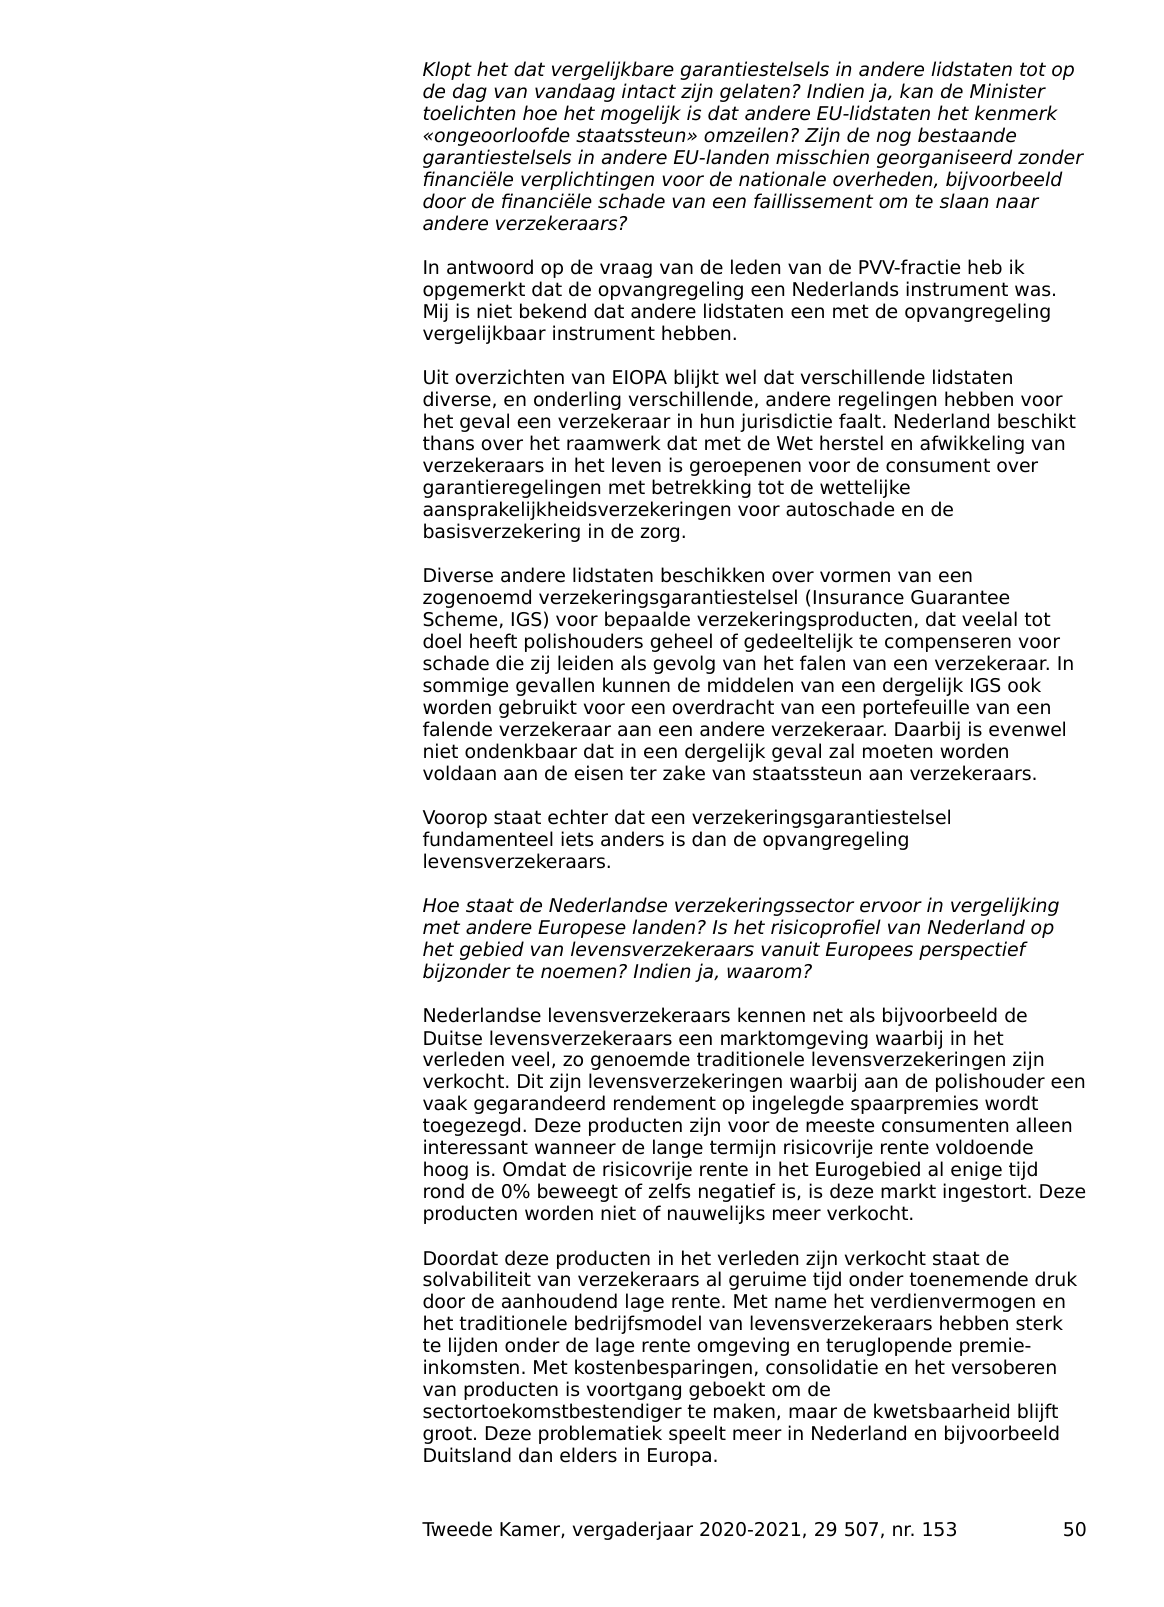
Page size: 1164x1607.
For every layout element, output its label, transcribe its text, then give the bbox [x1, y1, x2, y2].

text Nederlandse levensverzekeraars kennen net als bijvoorbeeld de Duitse levensverzekeraars een marktomgeving waarbij in het verleden veel, zo genoemde traditionele levensverzekeringen zijn verkocht. Dit zijn levensverzekeringen waarbij aan de polishouder een vaak gegarandeerd rendement op ingelegde spaarpremies wordt toegezegd. Deze producten zijn voor de meeste consumenten alleen interessant wanneer de lange termijn risicovrije rente voldoende hoog is. Omdat de risicovrije rente in het Eurogebied al enige tijd rond de 0% beweegt of zelfs negatief is, is deze markt ingestort. Deze producten worden niet of nauwelijks meer verkocht. [422, 1005, 1087, 1225]
text Voorop staat echter dat een verzekeringsgarantiestelsel fundamenteel iets anders is dan de opvangregeling levensverzekeraars. [422, 807, 1087, 873]
subtitle Klopt het dat vergelijkbare garantiestelsels in andere lidstaten tot op de dag van vandaag intact zijn gelaten? Indien ja, kan de Minister toelichten hoe het mogelijk is dat andere EU-lidstaten het kenmerk «ongeoorloofde staatssteun» omzeilen? Zijn de nog bestaande garantiestelsels in andere EU-landen misschien georganiseerd zonder financiële verplichtingen voor de nationale overheden, bijvoorbeeld door de financiële schade van een faillissement om te slaan naar andere verzekeraars? [422, 59, 1087, 235]
text Uit overzichten van EIOPA blijkt wel dat verschillende lidstaten diverse, en onderling verschillende, andere regelingen hebben voor het geval een verzekeraar in hun jurisdictie faalt. Nederland beschikt thans over het raamwerk dat met de Wet herstel en afwikkeling van verzekeraars in het leven is geroepenen voor de consument over garantieregelingen met betrekking tot de wettelijke aansprakelijkheidsverzekeringen voor autoschade en de basisverzekering in de zorg. [422, 367, 1087, 543]
text Doordat deze producten in het verleden zijn verkocht staat de solvabiliteit van verzekeraars al geruime tijd onder toenemende druk door de aanhoudend lage rente. Met name het verdienvermogen en het traditionele bedrijfsmodel van levensverzekeraars hebben sterk te lijden onder de lage rente omgeving en teruglopende premie-inkomsten. Met kostenbesparingen, consolidatie en het versoberen van producten is voortgang geboekt om de sectortoekomstbestendiger te maken, maar de kwetsbaarheid blijft groot. Deze problematiek speelt meer in Nederland en bijvoorbeeld Duitsland dan elders in Europa. [422, 1247, 1087, 1467]
text Diverse andere lidstaten beschikken over vormen van een zogenoemd verzekeringsgarantiestelsel (Insurance Guarantee Scheme, IGS) voor bepaalde verzekeringsproducten, dat veelal tot doel heeft polishouders geheel of gedeeltelijk te compenseren voor schade die zij leiden als gevolg van het falen van een verzekeraar. In sommige gevallen kunnen de middelen van een dergelijk IGS ook worden gebruikt voor een overdracht van een portefeuille van een falende verzekeraar aan een andere verzekeraar. Daarbij is evenwel niet ondenkbaar dat in een dergelijk geval zal moeten worden voldaan aan de eisen ter zake van staatssteun aan verzekeraars. [422, 565, 1087, 785]
subtitle Hoe staat de Nederlandse verzekeringssector ervoor in vergelijking met andere Europese landen? Is het risicoprofiel van Nederland op het gebied van levensverzekeraars vanuit Europees perspectief bijzonder te noemen? Indien ja, waarom? [422, 895, 1087, 983]
text In antwoord op de vraag van de leden van de PVV-fractie heb ik opgemerkt dat de opvangregeling een Nederlands instrument was. Mij is niet bekend dat andere lidstaten een met de opvangregeling vergelijkbaar instrument hebben. [422, 257, 1087, 345]
